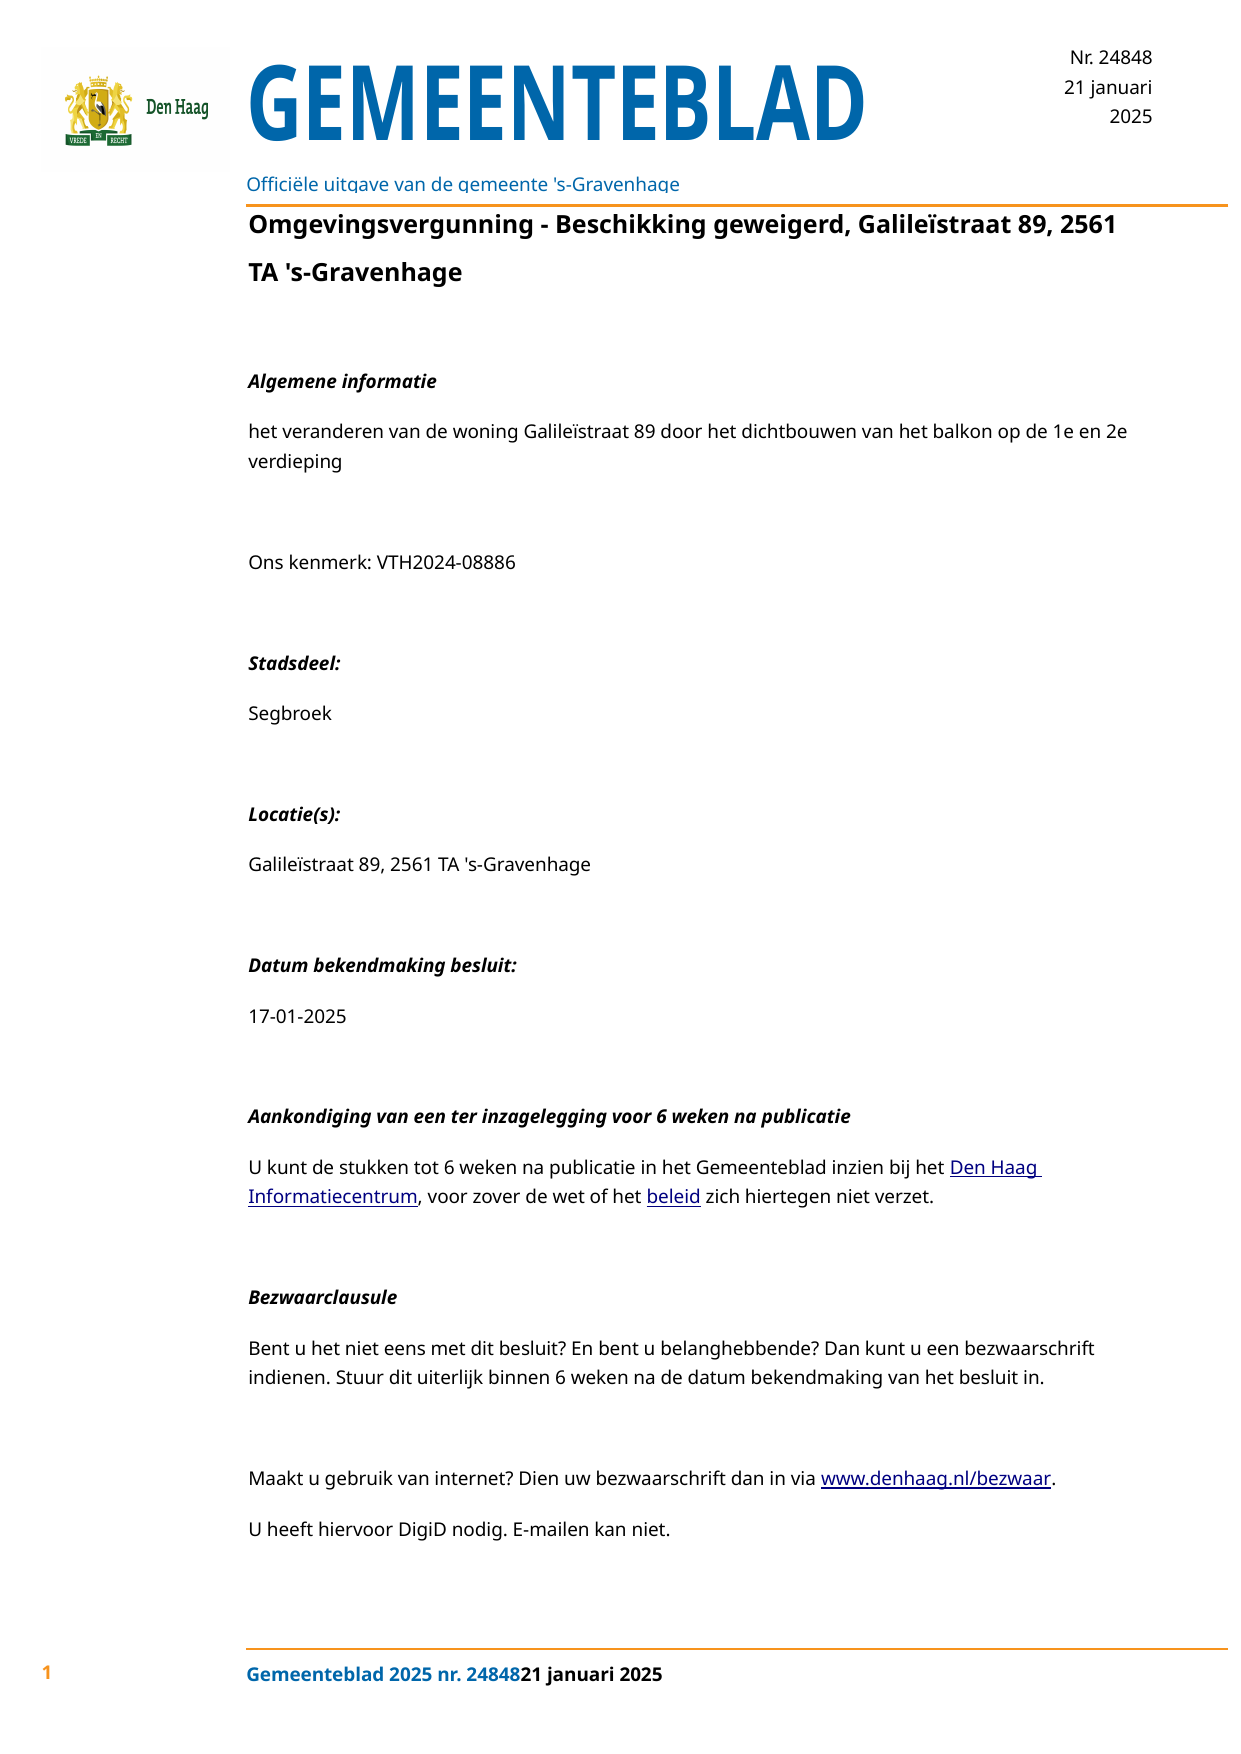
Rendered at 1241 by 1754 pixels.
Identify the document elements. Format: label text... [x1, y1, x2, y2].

text Ons kenmerk: VTH2024-08886 [248, 549, 1152, 575]
text Segbroek [248, 700, 1152, 726]
text U kunt de stukken tot 6 weken na publicatie in het Gemeenteblad inzien bij het Den Haag Informatiecentrum, voor zover de wet of het beleid zich hiertegen niet verzet. [248, 1154, 1152, 1209]
text Stadsdeel: [248, 650, 1152, 676]
text het veranderen van de woning Galileïstraat 89 door het dichtbouwen van het balkon op de 1e en 2e verdieping [248, 419, 1152, 474]
text Omgevingsvergunning - Beschikking geweigerd, Galileïstraat 89, 2561 TA 's-Gravenhage [248, 207, 1152, 288]
text U heeft hiervoor DigiD nodig. E-mailen kan niet. [248, 1516, 1152, 1542]
text Algemene informatie [248, 368, 1152, 394]
text Bent u het niet eens met dit besluit? En bent u belanghebbende? Dan kunt u een bezwaarschrift indienen. Stuur dit uiterlijk binnen 6 weken na de datum bekendmaking van het besluit in. [248, 1335, 1152, 1390]
text Locatie(s): [248, 801, 1152, 827]
text Maakt u gebruik van internet? Dien uw bezwaarschrift dan in via www.denhaag.nl/bezwaar. [248, 1465, 1152, 1491]
text Bezwaarclausule [248, 1284, 1152, 1310]
text Aankondiging van een ter inzagelegging voor 6 weken na publicatie [248, 1104, 1152, 1129]
text Datum bekendmaking besluit: [248, 952, 1152, 978]
text 17-01-2025 [248, 1003, 1152, 1029]
text Galileïstraat 89, 2561 TA 's-Gravenhage [248, 852, 1152, 877]
picture [41, 47, 231, 172]
